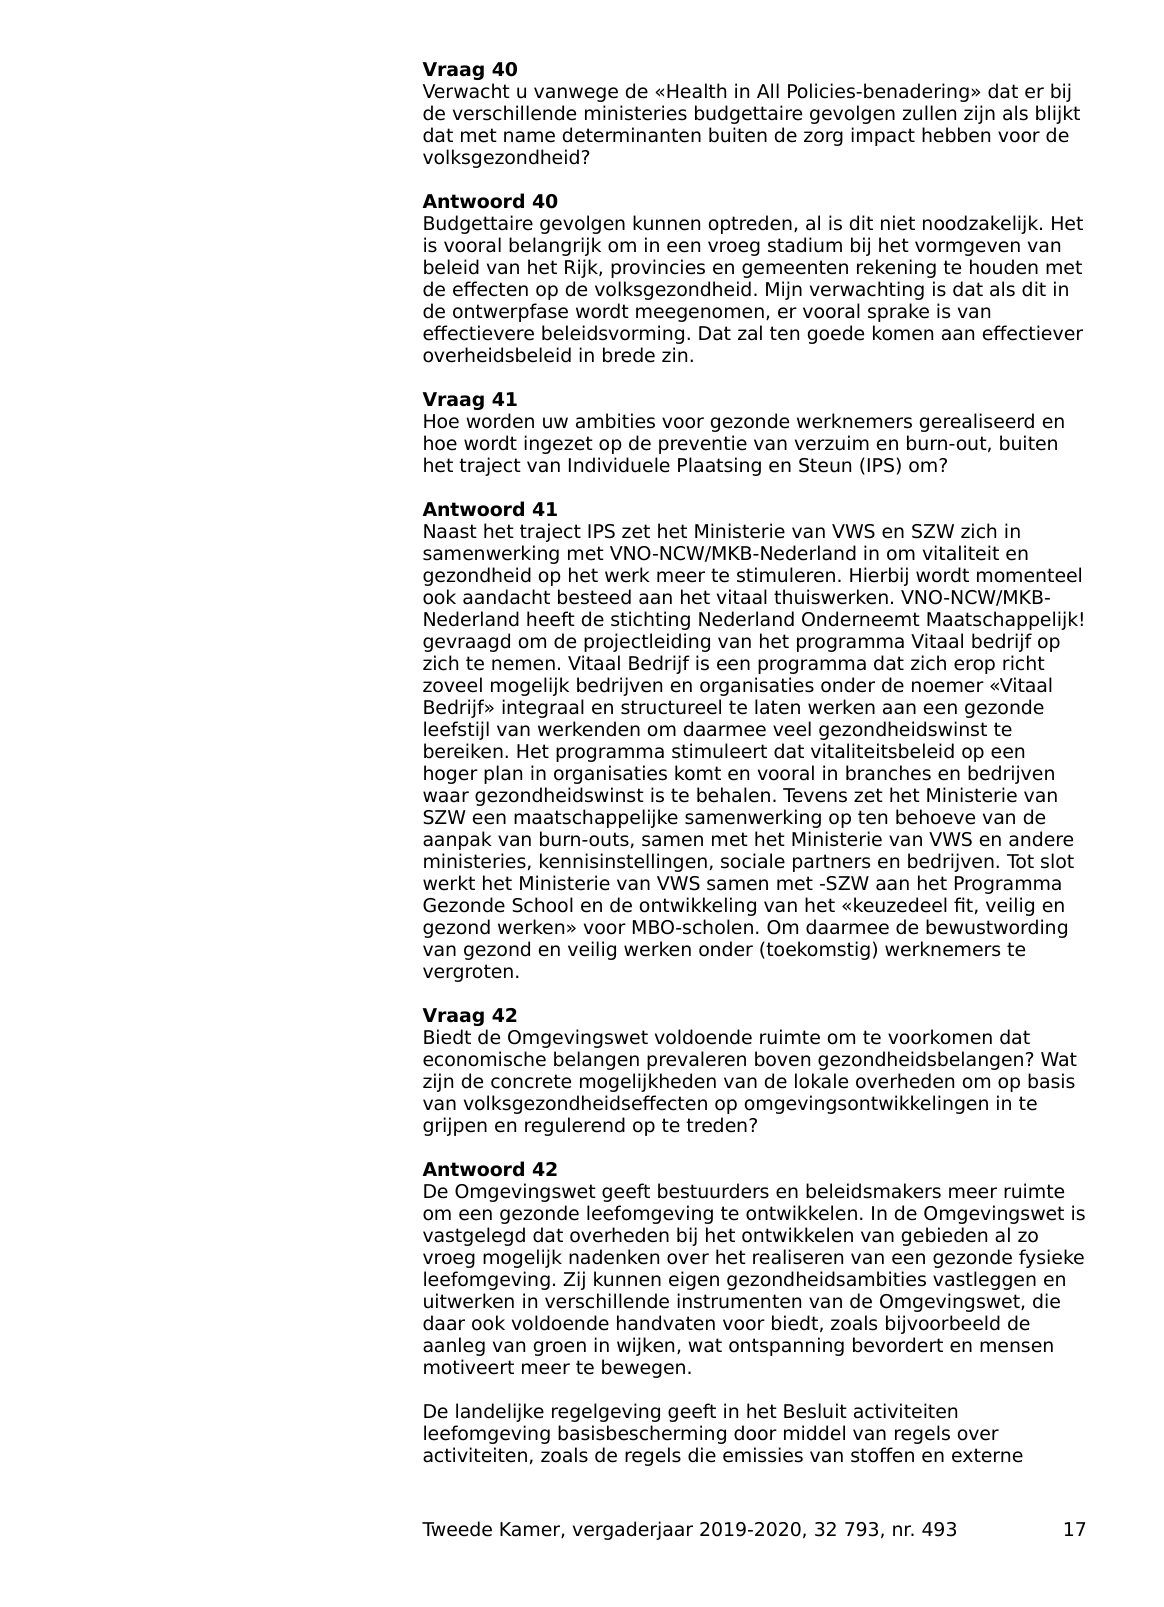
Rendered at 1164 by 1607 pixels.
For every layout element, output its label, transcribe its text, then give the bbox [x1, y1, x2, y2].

text De landelijke regelgeving geeft in het Besluit activiteiten leefomgeving basisbescherming door middel van regels over activiteiten, zoals de regels die emissies van stoffen en externe [422, 1401, 1087, 1467]
text Verwacht u vanwege de «Health in All Policies-benadering» dat er bij de verschillende ministeries budgettaire gevolgen zullen zijn als blijkt dat met name determinanten buiten de zorg impact hebben voor de volksgezondheid? [422, 81, 1087, 169]
text Budgettaire gevolgen kunnen optreden, al is dit niet noodzakelijk. Het is vooral belangrijk om in een vroeg stadium bij het vormgeven van beleid van het Rijk, provincies en gemeenten rekening te houden met de effecten op de volksgezondheid. Mijn verwachting is dat als dit in de ontwerpfase wordt meegenomen, er vooral sprake is van effectievere beleidsvorming. Dat zal ten goede komen aan effectiever overheidsbeleid in brede zin. [422, 213, 1087, 367]
text Antwoord 40 [422, 191, 1087, 213]
text Vraag 42 [422, 1005, 1087, 1027]
text Hoe worden uw ambities voor gezonde werknemers gerealiseerd en hoe wordt ingezet op de preventie van verzuim en burn-out, buiten het traject van Individuele Plaatsing en Steun (IPS) om? [422, 411, 1087, 477]
text De Omgevingswet geeft bestuurders en beleidsmakers meer ruimte om een gezonde leefomgeving te ontwikkelen. In de Omgevingswet is vastgelegd dat overheden bij het ontwikkelen van gebieden al zo vroeg mogelijk nadenken over het realiseren van een gezonde fysieke leefomgeving. Zij kunnen eigen gezondheidsambities vastleggen en uitwerken in verschillende instrumenten van de Omgevingswet, die daar ook voldoende handvaten voor biedt, zoals bijvoorbeeld de aanleg van groen in wijken, wat ontspanning bevordert en mensen motiveert meer te bewegen. [422, 1181, 1087, 1379]
text Vraag 41 [422, 389, 1087, 411]
text Antwoord 42 [422, 1159, 1087, 1181]
text Naast het traject IPS zet het Ministerie van VWS en SZW zich in samenwerking met VNO-NCW/MKB-Nederland in om vitaliteit en gezondheid op het werk meer te stimuleren. Hierbij wordt momenteel ook aandacht besteed aan het vitaal thuiswerken. VNO-NCW/MKB-Nederland heeft de stichting Nederland Onderneemt Maatschappelijk! gevraagd om de projectleiding van het programma Vitaal bedrijf op zich te nemen. Vitaal Bedrijf is een programma dat zich erop richt zoveel mogelijk bedrijven en organisaties onder de noemer «Vitaal Bedrijf» integraal en structureel te laten werken aan een gezonde leefstijl van werkenden om daarmee veel gezondheidswinst te bereiken. Het programma stimuleert dat vitaliteitsbeleid op een hoger plan in organisaties komt en vooral in branches en bedrijven waar gezondheidswinst is te behalen. Tevens zet het Ministerie van SZW een maatschappelijke samenwerking op ten behoeve van de aanpak van burn-outs, samen met het Ministerie van VWS en andere ministeries, kennisinstellingen, sociale partners en bedrijven. Tot slot werkt het Ministerie van VWS samen met -SZW aan het Programma Gezonde School en de ontwikkeling van het «keuzedeel fit, veilig en gezond werken» voor MBO-scholen. Om daarmee de bewustwording van gezond en veilig werken onder (toekomstig) werknemers te vergroten. [422, 521, 1087, 983]
text Vraag 40 [422, 59, 1087, 81]
text Biedt de Omgevingswet voldoende ruimte om te voorkomen dat economische belangen prevaleren boven gezondheidsbelangen? Wat zijn de concrete mogelijkheden van de lokale overheden om op basis van volksgezondheidseffecten op omgevingsontwikkelingen in te grijpen en regulerend op te treden? [422, 1027, 1087, 1137]
text Antwoord 41 [422, 499, 1087, 521]
